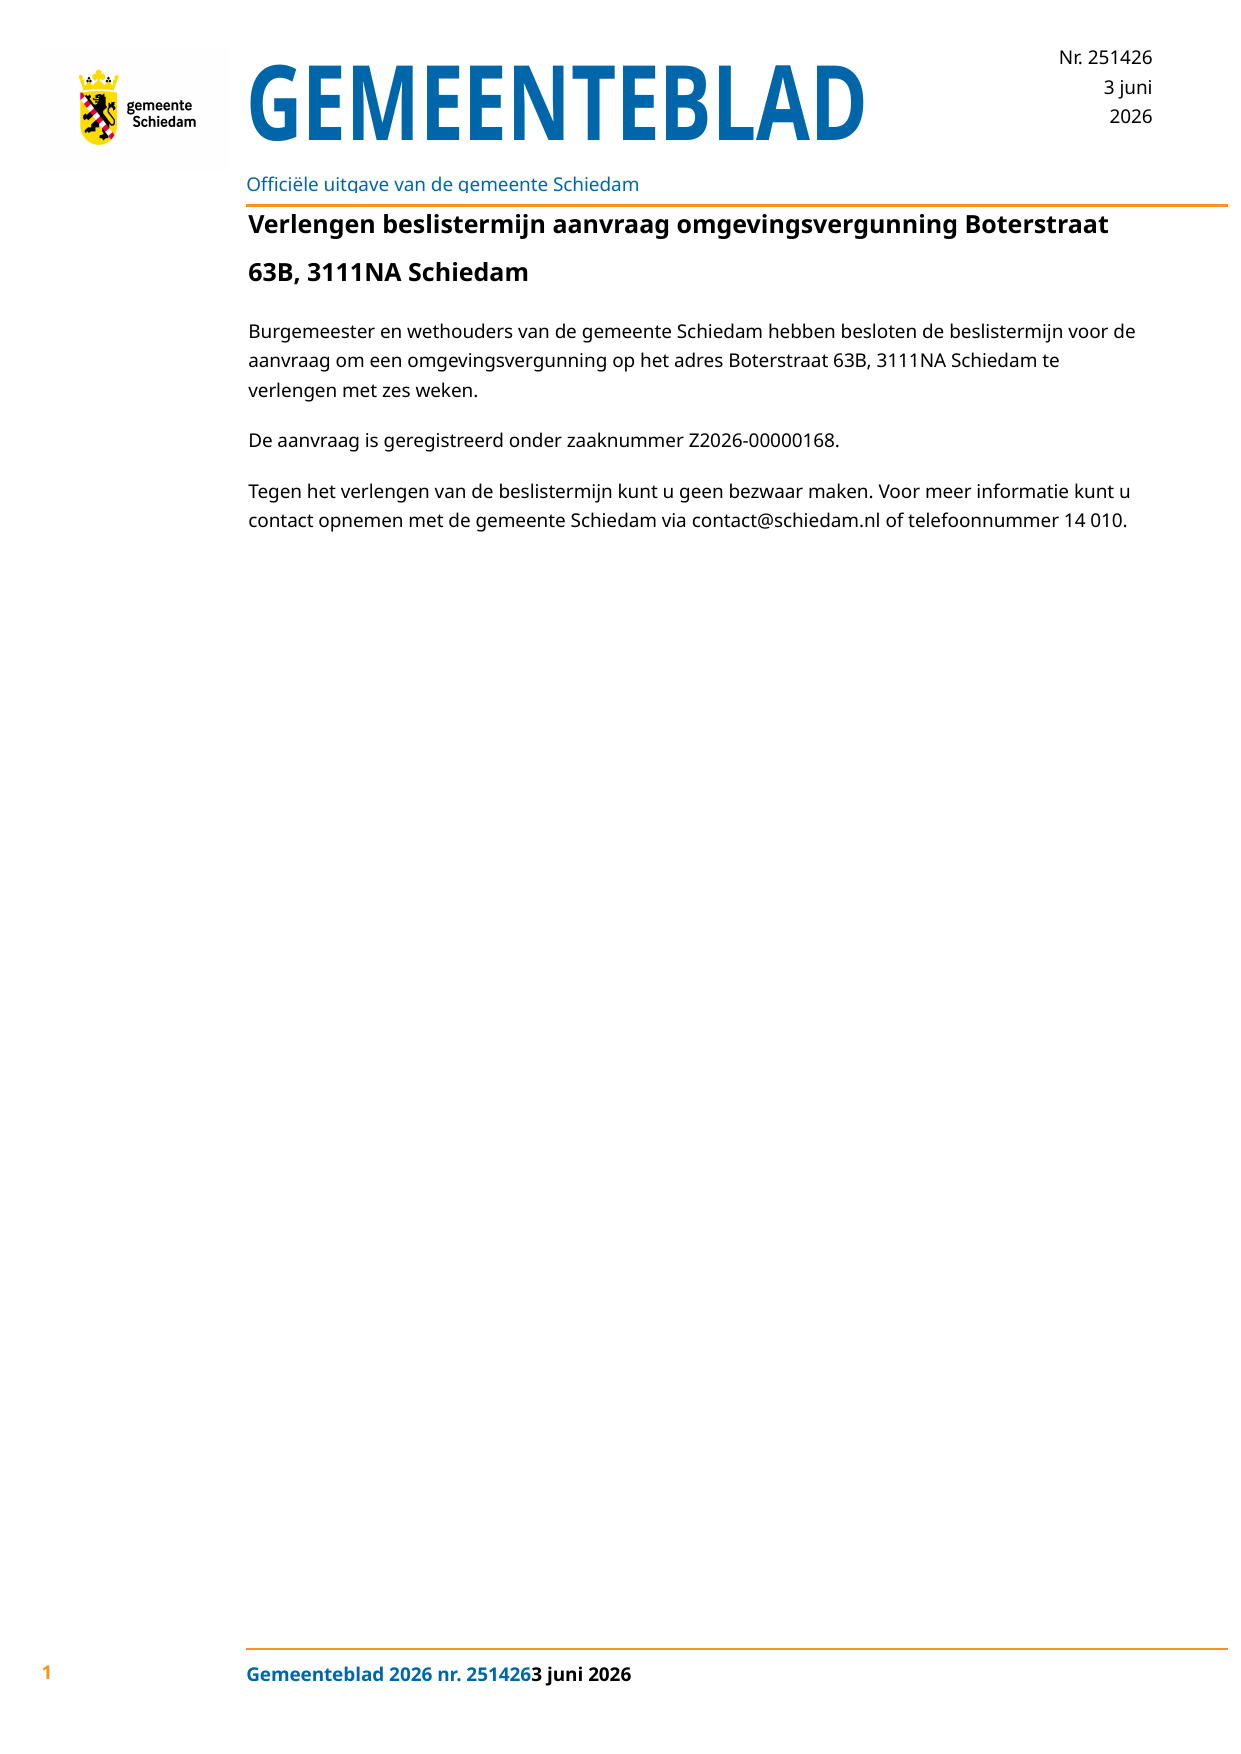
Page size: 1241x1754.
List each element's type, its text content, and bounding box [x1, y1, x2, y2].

text De aanvraag is geregistreerd onder zaaknummer Z2026-00000168. [248, 427, 1152, 453]
text Burgemeester en wethouders van de gemeente Schiedam hebben besloten de beslistermijn voor de aanvraag om een omgevingsvergunning op het adres Boterstraat 63B, 3111NA Schiedam te verlengen met zes weken. [248, 318, 1152, 403]
picture [41, 47, 231, 172]
text Verlengen beslistermijn aanvraag omgevingsvergunning Boterstraat 63B, 3111NA Schiedam [248, 207, 1152, 288]
text Tegen het verlengen van de beslistermijn kunt u geen bezwaar maken. Voor meer informatie kunt u contact opnemen met de gemeente Schiedam via contact@schiedam.nl of telefoonnummer 14 010. [248, 478, 1152, 533]
